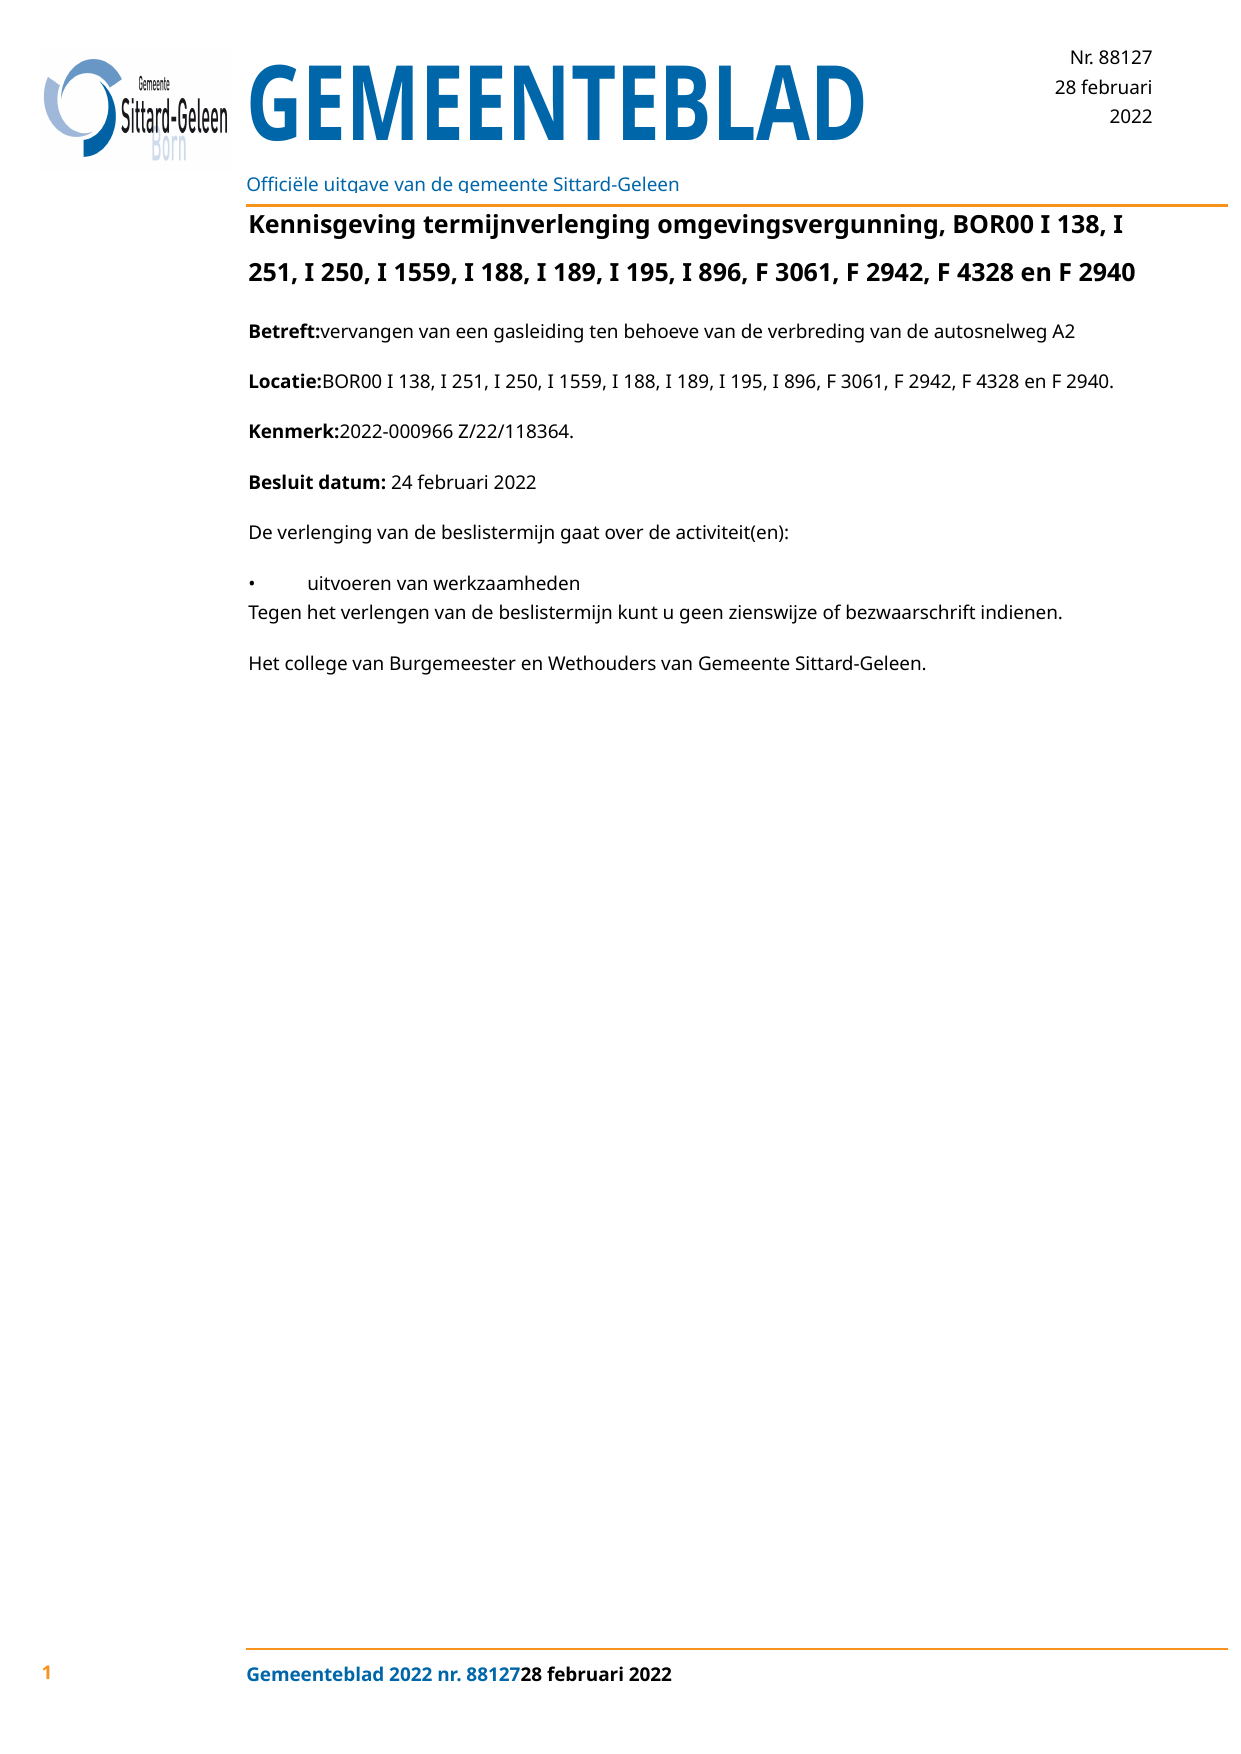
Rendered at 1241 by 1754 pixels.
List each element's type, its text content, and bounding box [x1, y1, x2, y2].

text Het college van Burgemeester en Wethouders van Gemeente Sittard-Geleen. [248, 650, 1152, 676]
text Besluit datum: 24 februari 2022 [248, 469, 1152, 495]
text Kenmerk:2022-000966 Z/22/118364. [248, 419, 1152, 444]
text Locatie:BOR00 I 138, I 251, I 250, I 1559, I 188, I 189, I 195, I 896, F 3061, F 2942, F 4328 en F 2940. [248, 368, 1152, 394]
list uitvoeren van werkzaamheden [248, 570, 1152, 596]
text De verlenging van de beslistermijn gaat over de activiteit(en): [248, 519, 1152, 545]
text Tegen het verlengen van de beslistermijn kunt u geen zienswijze of bezwaarschrift indienen. [248, 599, 1152, 625]
text Kennisgeving termijnverlenging omgevingsvergunning, BOR00 I 138, I 251, I 250, I 1559, I 188, I 189, I 195, I 896, F 3061, F 2942, F 4328 en F 2940 [248, 207, 1152, 288]
picture [41, 47, 231, 172]
text Betreft:vervangen van een gasleiding ten behoeve van de verbreding van de autosnelweg A2 [248, 318, 1152, 344]
